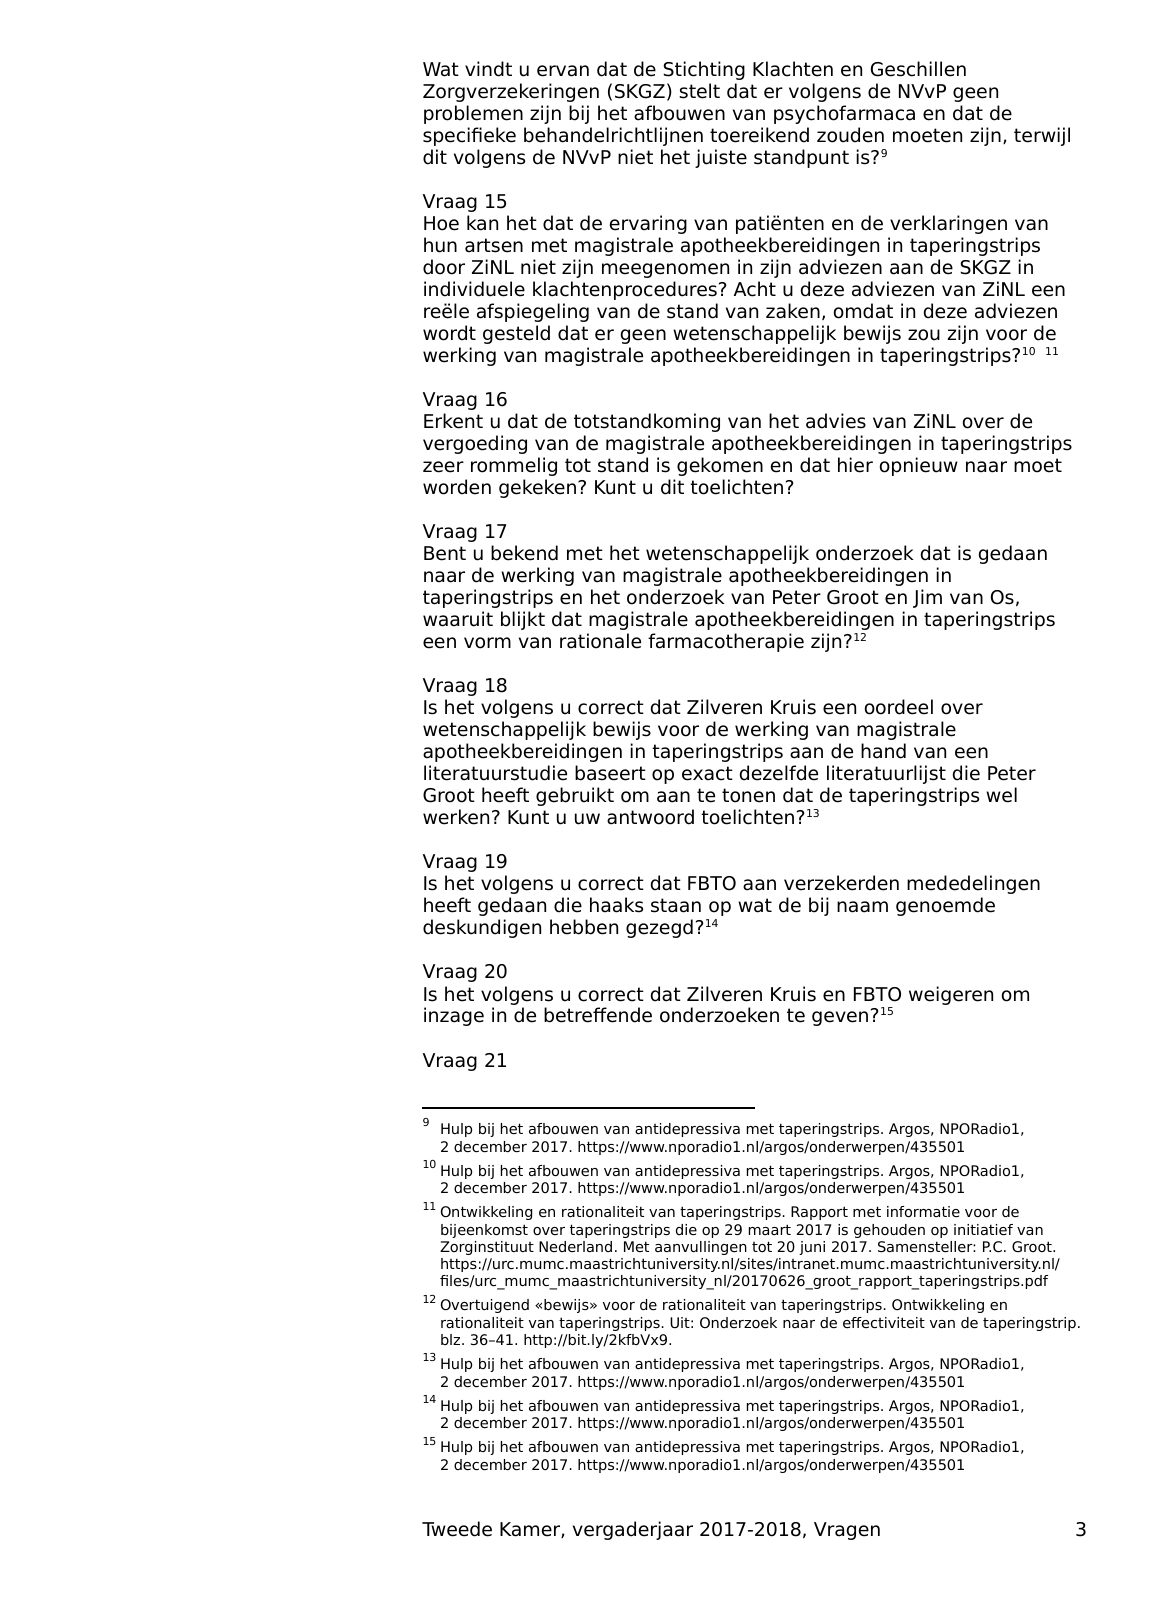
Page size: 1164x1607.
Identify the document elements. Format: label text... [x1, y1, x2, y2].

text Is het volgens u correct dat Zilveren Kruis en FBTO weigeren om inzage in de betreffende onderzoeken te geven? [422, 983, 1087, 1027]
text Hulp bij het afbouwen van antidepressiva met taperingstrips. Argos, NPORadio1, 2 december 2017. https://www.nporadio1.nl/argos/onderwerpen/435501 [422, 1352, 1087, 1391]
text Is het volgens u correct dat Zilveren Kruis een oordeel over wetenschappelijk bewijs voor de werking van magistrale apotheekbereidingen in taperingstrips aan de hand van een literatuurstudie baseert op exact dezelfde literatuurlijst die Peter Groot heeft gebruikt om aan te tonen dat de taperingstrips wel werken? Kunt u uw antwoord toelichten? [422, 697, 1087, 829]
text Vraag 16 [422, 389, 1087, 411]
text Hulp bij het afbouwen van antidepressiva met taperingstrips. Argos, NPORadio1, 2 december 2017. https://www.nporadio1.nl/argos/onderwerpen/435501 [422, 1117, 1087, 1156]
text Hulp bij het afbouwen van antidepressiva met taperingstrips. Argos, NPORadio1, 2 december 2017. https://www.nporadio1.nl/argos/onderwerpen/435501 [422, 1158, 1087, 1197]
text Vraag 19 [422, 851, 1087, 873]
text Wat vindt u ervan dat de Stichting Klachten en Geschillen Zorgverzekeringen (SKGZ) stelt dat er volgens de NVvP geen problemen zijn bij het afbouwen van psychofarmaca en dat de specifieke behandelrichtlijnen toereikend zouden moeten zijn, terwijl dit volgens de NVvP niet het juiste standpunt is? [422, 59, 1087, 169]
text Is het volgens u correct dat FBTO aan verzekerden mededelingen heeft gedaan die haaks staan op wat de bij naam genoemde deskundigen hebben gezegd? [422, 873, 1087, 939]
text Vraag 18 [422, 675, 1087, 697]
text Vraag 21 [422, 1049, 1087, 1072]
text Vraag 20 [422, 961, 1087, 983]
text Vraag 17 [422, 521, 1087, 543]
text Hulp bij het afbouwen van antidepressiva met taperingstrips. Argos, NPORadio1, 2 december 2017. https://www.nporadio1.nl/argos/onderwerpen/435501 [422, 1393, 1087, 1432]
text Hulp bij het afbouwen van antidepressiva met taperingstrips. Argos, NPORadio1, 2 december 2017. https://www.nporadio1.nl/argos/onderwerpen/435501 [422, 1435, 1087, 1474]
text Bent u bekend met het wetenschappelijk onderzoek dat is gedaan naar de werking van magistrale apotheekbereidingen in taperingstrips en het onderzoek van Peter Groot en Jim van Os, waaruit blijkt dat magistrale apotheekbereidingen in taperingstrips een vorm van rationale farmacotherapie zijn? [422, 543, 1087, 653]
text Hoe kan het dat de ervaring van patiënten en de verklaringen van hun artsen met magistrale apotheekbereidingen in taperingstrips door ZiNL niet zijn meegenomen in zijn adviezen aan de SKGZ in individuele klachtenprocedures? Acht u deze adviezen van ZiNL een reële afspiegeling van de stand van zaken, omdat in deze adviezen wordt gesteld dat er geen wetenschappelijk bewijs zou zijn voor de werking van magistrale apotheekbereidingen in taperingstrips? [422, 213, 1087, 367]
text Vraag 15 [422, 191, 1087, 213]
text Erkent u dat de totstandkoming van het advies van ZiNL over de vergoeding van de magistrale apotheekbereidingen in taperingstrips zeer rommelig tot stand is gekomen en dat hier opnieuw naar moet worden gekeken? Kunt u dit toelichten? [422, 411, 1087, 499]
text Ontwikkeling en rationaliteit van taperingstrips. Rapport met informatie voor de bijeenkomst over taperingstrips die op 29 maart 2017 is gehouden op initiatief van Zorginstituut Nederland. Met aanvullingen tot 20 juni 2017. Samensteller: P.C. Groot. https://urc.mumc.maastrichtuniversity.nl/sites/intranet.mumc.maastrichtuniversity.nl/files/urc_mumc_maastrichtuniversity_nl/20170626_groot_rapport_taperingstrips.pdf [422, 1200, 1087, 1290]
text Overtuigend «bewijs» voor de rationaliteit van taperingstrips. Ontwikkeling en rationaliteit van taperingstrips. Uit: Onderzoek naar de effectiviteit van de taperingstrip. blz. 36–41. http://bit.ly/2kfbVx9. [422, 1293, 1087, 1349]
